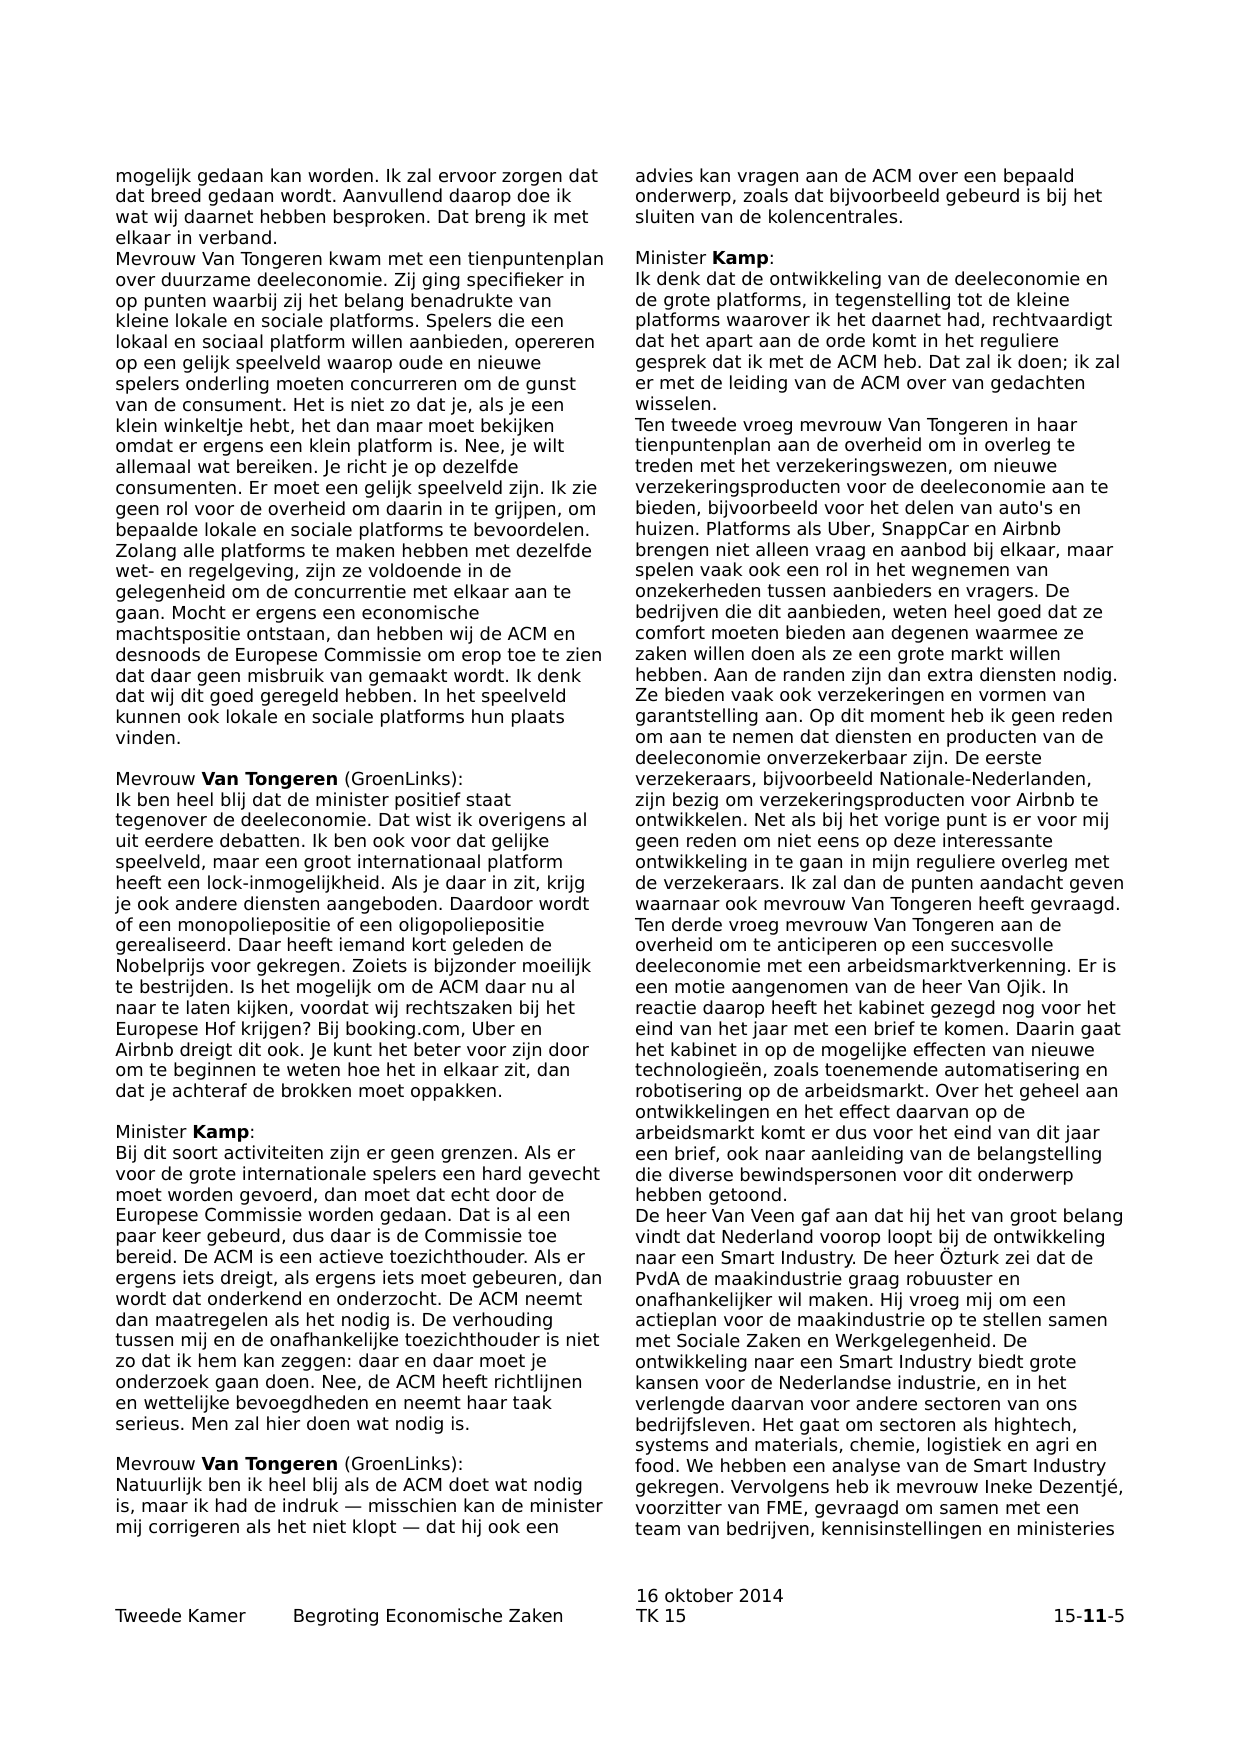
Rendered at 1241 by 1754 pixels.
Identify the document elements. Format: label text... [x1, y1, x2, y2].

text mogelijk gedaan kan worden. Ik zal ervoor zorgen dat dat breed gedaan wordt. Aanvullend daarop doe ik wat wij daarnet hebben besproken. Dat breng ik met elkaar in verband. [115, 165, 605, 249]
text De heer Van Veen gaf aan dat hij het van groot belang vindt dat Nederland voorop loopt bij de ontwikkeling naar een Smart Industry. De heer Özturk zei dat de PvdA de maakindustrie graag robuuster en onafhankelijker wil maken. Hij vroeg mij om een actieplan voor de maakindustrie op te stellen samen met Sociale Zaken en Werkgelegenheid. De ontwikkeling naar een Smart Industry biedt grote kansen voor de Nederlandse industrie, en in het verlengde daarvan voor andere sectoren van ons bedrijfsleven. Het gaat om sectoren als hightech, systems and materials, chemie, logistiek en agri en food. We hebben een analyse van de Smart Industry gekregen. Vervolgens heb ik mevrouw Ineke Dezentjé, voorzitter van FME, gevraagd om samen met een team van bedrijven, kennisinstellingen en ministeries [635, 1206, 1125, 1539]
text Mevrouw Van Tongeren (GroenLinks): [115, 1454, 605, 1475]
text Mevrouw Van Tongeren kwam met een tienpuntenplan over duurzame deeleconomie. Zij ging specifieker in op punten waarbij zij het belang benadrukte van kleine lokale en sociale platforms. Spelers die een lokaal en sociaal platform willen aanbieden, opereren op een gelijk speelveld waarop oude en nieuwe spelers onderling moeten concurreren om de gunst van de consument. Het is niet zo dat je, als je een klein winkeltje hebt, het dan maar moet bekijken omdat er ergens een klein platform is. Nee, je wilt allemaal wat bereiken. Je richt je op dezelfde consumenten. Er moet een gelijk speelveld zijn. Ik zie geen rol voor de overheid om daarin in te grijpen, om bepaalde lokale en sociale platforms te bevoordelen. Zolang alle platforms te maken hebben met dezelfde wet- en regelgeving, zijn ze voldoende in de gelegenheid om de concurrentie met elkaar aan te gaan. Mocht er ergens een economische machtspositie ontstaan, dan hebben wij de ACM en desnoods de Europese Commissie om erop toe te zien dat daar geen misbruik van gemaakt wordt. Ik denk dat wij dit goed geregeld hebben. In het speelveld kunnen ook lokale en sociale platforms hun plaats vinden. [115, 249, 605, 749]
text Bij dit soort activiteiten zijn er geen grenzen. Als er voor de grote internationale spelers een hard gevecht moet worden gevoerd, dan moet dat echt door de Europese Commissie worden gedaan. Dat is al een paar keer gebeurd, dus daar is de Commissie toe bereid. De ACM is een actieve toezichthouder. Als er ergens iets dreigt, als ergens iets moet gebeuren, dan wordt dat onderkend en onderzocht. De ACM neemt dan maatregelen als het nodig is. De verhouding tussen mij en de onafhankelijke toezichthouder is niet zo dat ik hem kan zeggen: daar en daar moet je onderzoek gaan doen. Nee, de ACM heeft richtlijnen en wettelijke bevoegdheden en neemt haar taak serieus. Men zal hier doen wat nodig is. [115, 1143, 605, 1434]
text Natuurlijk ben ik heel blij als de ACM doet wat nodig is, maar ik had de indruk — misschien kan de minister mij corrigeren als het niet klopt — dat hij ook een [115, 1475, 605, 1537]
text Mevrouw Van Tongeren (GroenLinks): [115, 769, 605, 789]
text Ten derde vroeg mevrouw Van Tongeren aan de overheid om te anticiperen op een succesvolle deeleconomie met een arbeidsmarktverkenning. Er is een motie aangenomen van de heer Van Ojik. In reactie daarop heeft het kabinet gezegd nog voor het eind van het jaar met een brief te komen. Daarin gaat het kabinet in op de mogelijke effecten van nieuwe technologieën, zoals toenemende automatisering en robotisering op de arbeidsmarkt. Over het geheel aan ontwikkelingen en het effect daarvan op de arbeidsmarkt komt er dus voor het eind van dit jaar een brief, ook naar aanleiding van de belangstelling die diverse bewindspersonen voor dit onderwerp hebben getoond. [635, 914, 1125, 1206]
text Minister Kamp: [115, 1122, 605, 1143]
text Ik ben heel blij dat de minister positief staat tegenover de deeleconomie. Dat wist ik overigens al uit eerdere debatten. Ik ben ook voor dat gelijke speelveld, maar een groot internationaal platform heeft een lock-inmogelijkheid. Als je daar in zit, krijg je ook andere diensten aangeboden. Daardoor wordt of een monopoliepositie of een oligopoliepositie gerealiseerd. Daar heeft iemand kort geleden de Nobelprijs voor gekregen. Zoiets is bijzonder moeilijk te bestrijden. Is het mogelijk om de ACM daar nu al naar te laten kijken, voordat wij rechtszaken bij het Europese Hof krijgen? Bij booking.com, Uber en Airbnb dreigt dit ook. Je kunt het beter voor zijn door om te beginnen te weten hoe het in elkaar zit, dan dat je achteraf de brokken moet oppakken. [115, 789, 605, 1102]
text Ik denk dat de ontwikkeling van de deeleconomie en de grote platforms, in tegenstelling tot de kleine platforms waarover ik het daarnet had, rechtvaardigt dat het apart aan de orde komt in het reguliere gesprek dat ik met de ACM heb. Dat zal ik doen; ik zal er met de leiding van de ACM over van gedachten wisselen. [635, 268, 1125, 414]
text advies kan vragen aan de ACM over een bepaald onderwerp, zoals dat bijvoorbeeld gebeurd is bij het sluiten van de kolencentrales. [635, 165, 1125, 228]
text Ten tweede vroeg mevrouw Van Tongeren in haar tienpuntenplan aan de overheid om in overleg te treden met het verzekeringswezen, om nieuwe verzekeringsproducten voor de deeleconomie aan te bieden, bijvoorbeeld voor het delen van auto's en huizen. Platforms als Uber, SnappCar en Airbnb brengen niet alleen vraag en aanbod bij elkaar, maar spelen vaak ook een rol in het wegnemen van onzekerheden tussen aanbieders en vragers. De bedrijven die dit aanbieden, weten heel goed dat ze comfort moeten bieden aan degenen waarmee ze zaken willen doen als ze een grote markt willen hebben. Aan de randen zijn dan extra diensten nodig. Ze bieden vaak ook verzekeringen en vormen van garantstelling aan. Op dit moment heb ik geen reden om aan te nemen dat diensten en producten van de deeleconomie onverzekerbaar zijn. De eerste verzekeraars, bijvoorbeeld Nationale-Nederlanden, zijn bezig om verzekeringsproducten voor Airbnb te ontwikkelen. Net als bij het vorige punt is er voor mij geen reden om niet eens op deze interessante ontwikkeling in te gaan in mijn reguliere overleg met de verzekeraars. Ik zal dan de punten aandacht geven waarnaar ook mevrouw Van Tongeren heeft gevraagd. [635, 414, 1125, 914]
text Minister Kamp: [635, 248, 1125, 268]
